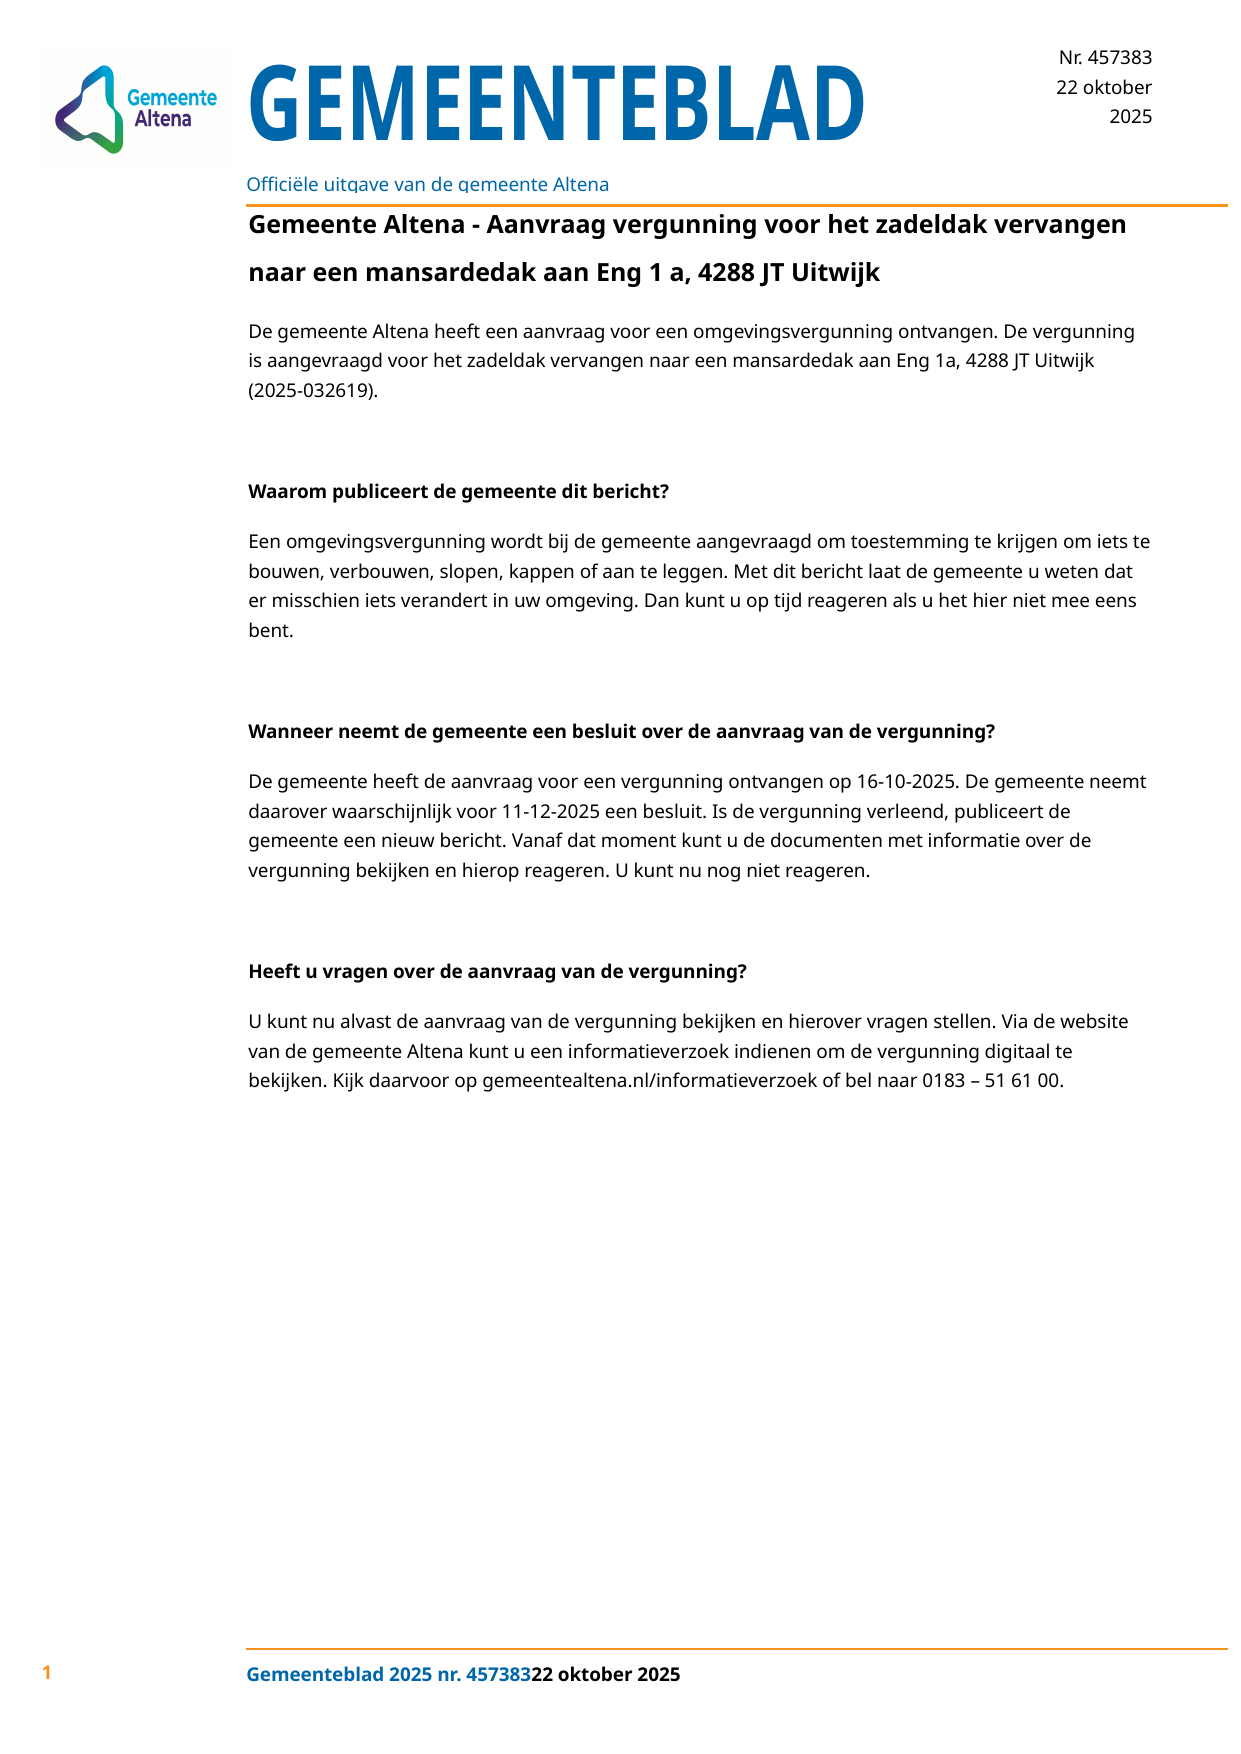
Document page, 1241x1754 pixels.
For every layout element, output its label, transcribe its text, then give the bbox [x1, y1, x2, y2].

text U kunt nu alvast de aanvraag van de vergunning bekijken en hierover vragen stellen. Via de website van de gemeente Altena kunt u een informatieverzoek indienen om de vergunning digitaal te bekijken. Kijk daarvoor op gemeentealtena.nl/informatieverzoek of bel naar 0183 – 51 61 00. [248, 1008, 1152, 1093]
text Waarom publiceert de gemeente dit bericht? [248, 478, 1152, 504]
text De gemeente heeft de aanvraag voor een vergunning ontvangen op 16-10-2025. De gemeente neemt daarover waarschijnlijk voor 11-12-2025 een besluit. Is de vergunning verleend, publiceert de gemeente een nieuw bericht. Vanaf dat moment kunt u de documenten met informatie over de vergunning bekijken en hierop reageren. U kunt nu nog niet reageren. [248, 768, 1152, 883]
text Wanneer neemt de gemeente een besluit over de aanvraag van de vergunning? [248, 718, 1152, 744]
picture [41, 47, 231, 172]
text Heeft u vragen over de aanvraag van de vergunning? [248, 958, 1152, 984]
text Een omgevingsvergunning wordt bij de gemeente aangevraagd om toestemming te krijgen om iets te bouwen, verbouwen, slopen, kappen of aan te leggen. Met dit bericht laat de gemeente u weten dat er misschien iets verandert in uw omgeving. Dan kunt u op tijd reageren als u het hier niet mee eens bent. [248, 528, 1152, 643]
text Gemeente Altena - Aanvraag vergunning voor het zadeldak vervangen naar een mansardedak aan Eng 1 a, 4288 JT Uitwijk [248, 207, 1152, 288]
text De gemeente Altena heeft een aanvraag voor een omgevingsvergunning ontvangen. De vergunning is aangevraagd voor het zadeldak vervangen naar een mansardedak aan Eng 1a, 4288 JT Uitwijk (2025-032619). [248, 318, 1152, 403]
